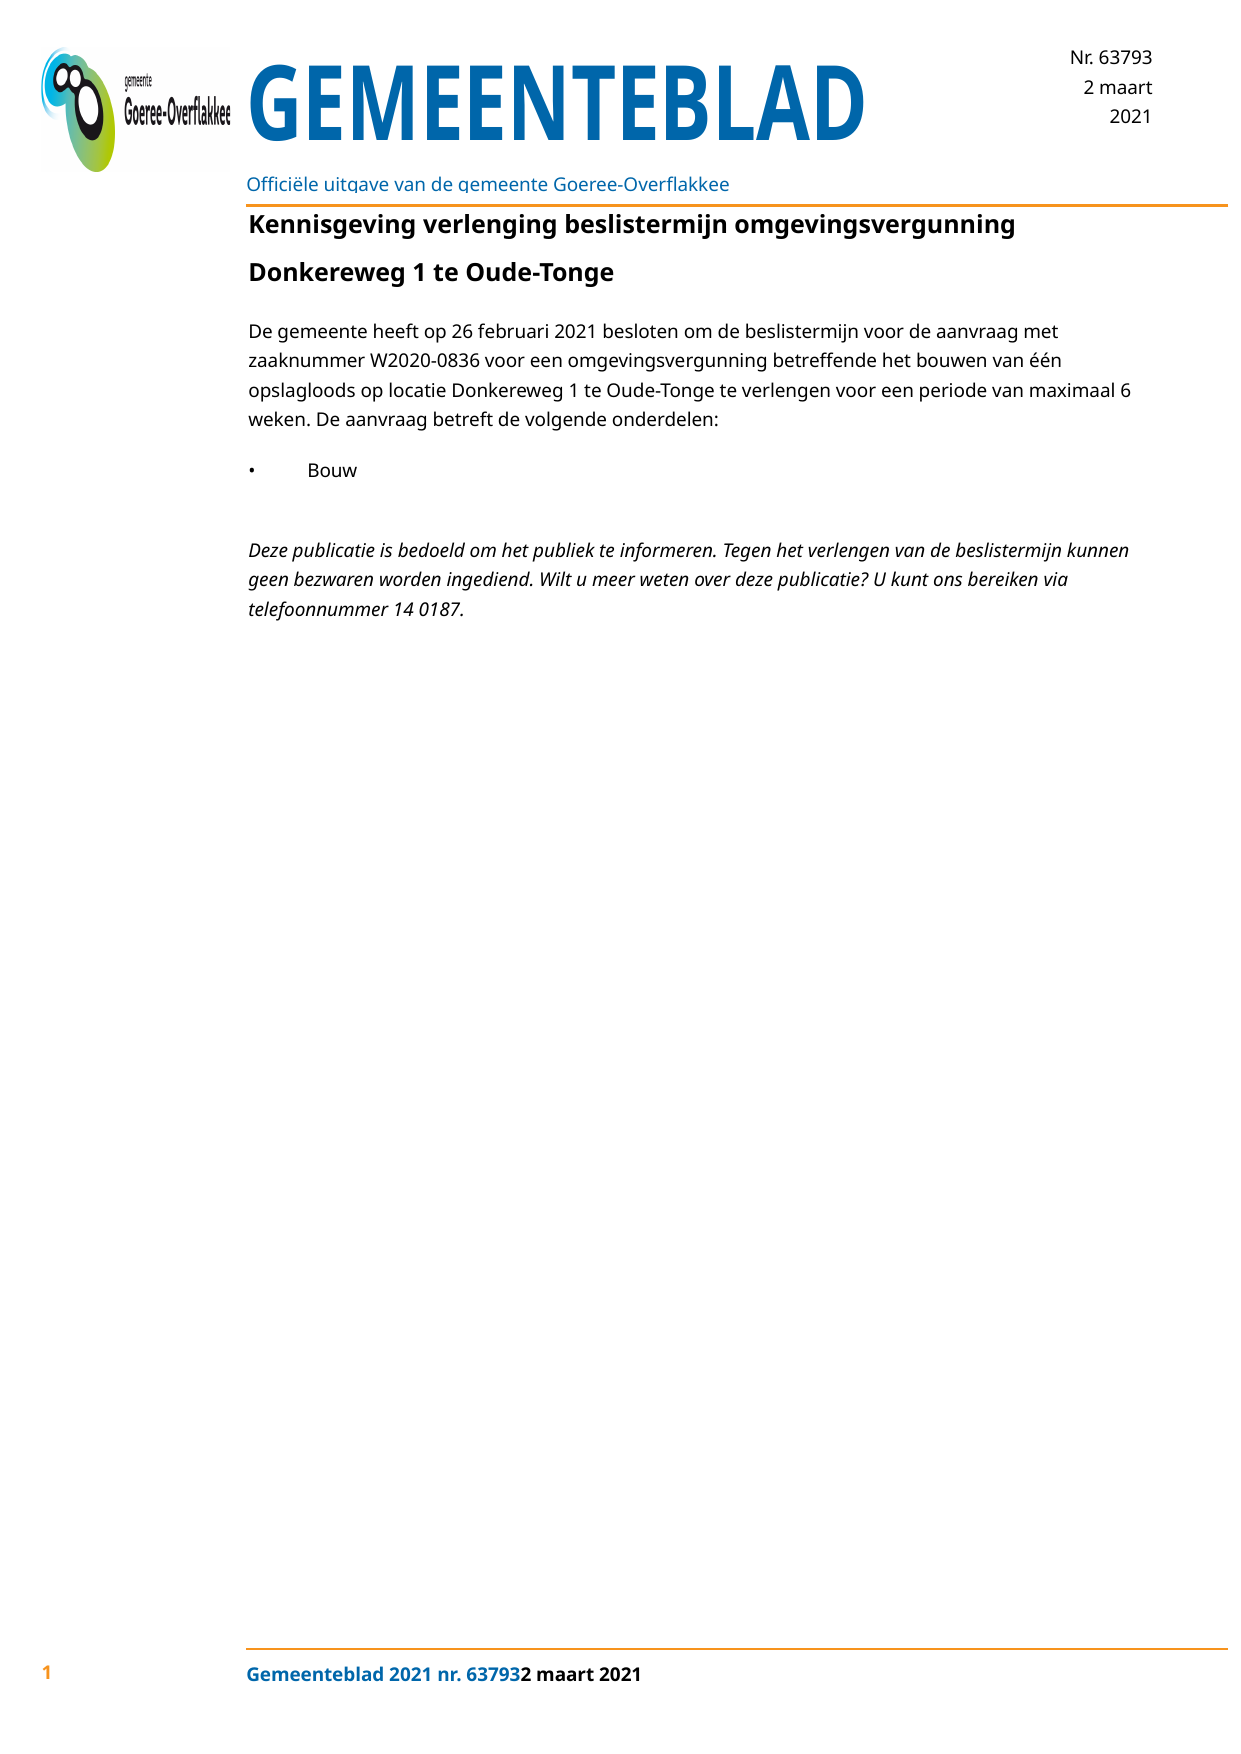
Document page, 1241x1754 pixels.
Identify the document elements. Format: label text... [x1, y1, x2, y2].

text Deze publicatie is bedoeld om het publiek te informeren. Tegen het verlengen van de beslistermijn kunnen geen bezwaren worden ingediend. Wilt u meer weten over deze publicatie? U kunt ons bereiken via telefoonnummer 14 0187. [248, 537, 1152, 622]
text De gemeente heeft op 26 februari 2021 besloten om de beslistermijn voor de aanvraag met zaaknummer W2020-0836 voor een omgevingsvergunning betreffende het bouwen van één opslagloods op locatie Donkereweg 1 te Oude-Tonge te verlengen voor een periode van maximaal 6 weken. De aanvraag betreft de volgende onderdelen: [248, 318, 1152, 432]
picture [41, 47, 231, 172]
list Bouw [248, 457, 1152, 483]
text Kennisgeving verlenging beslistermijn omgevingsvergunning Donkereweg 1 te Oude-Tonge [248, 207, 1152, 288]
